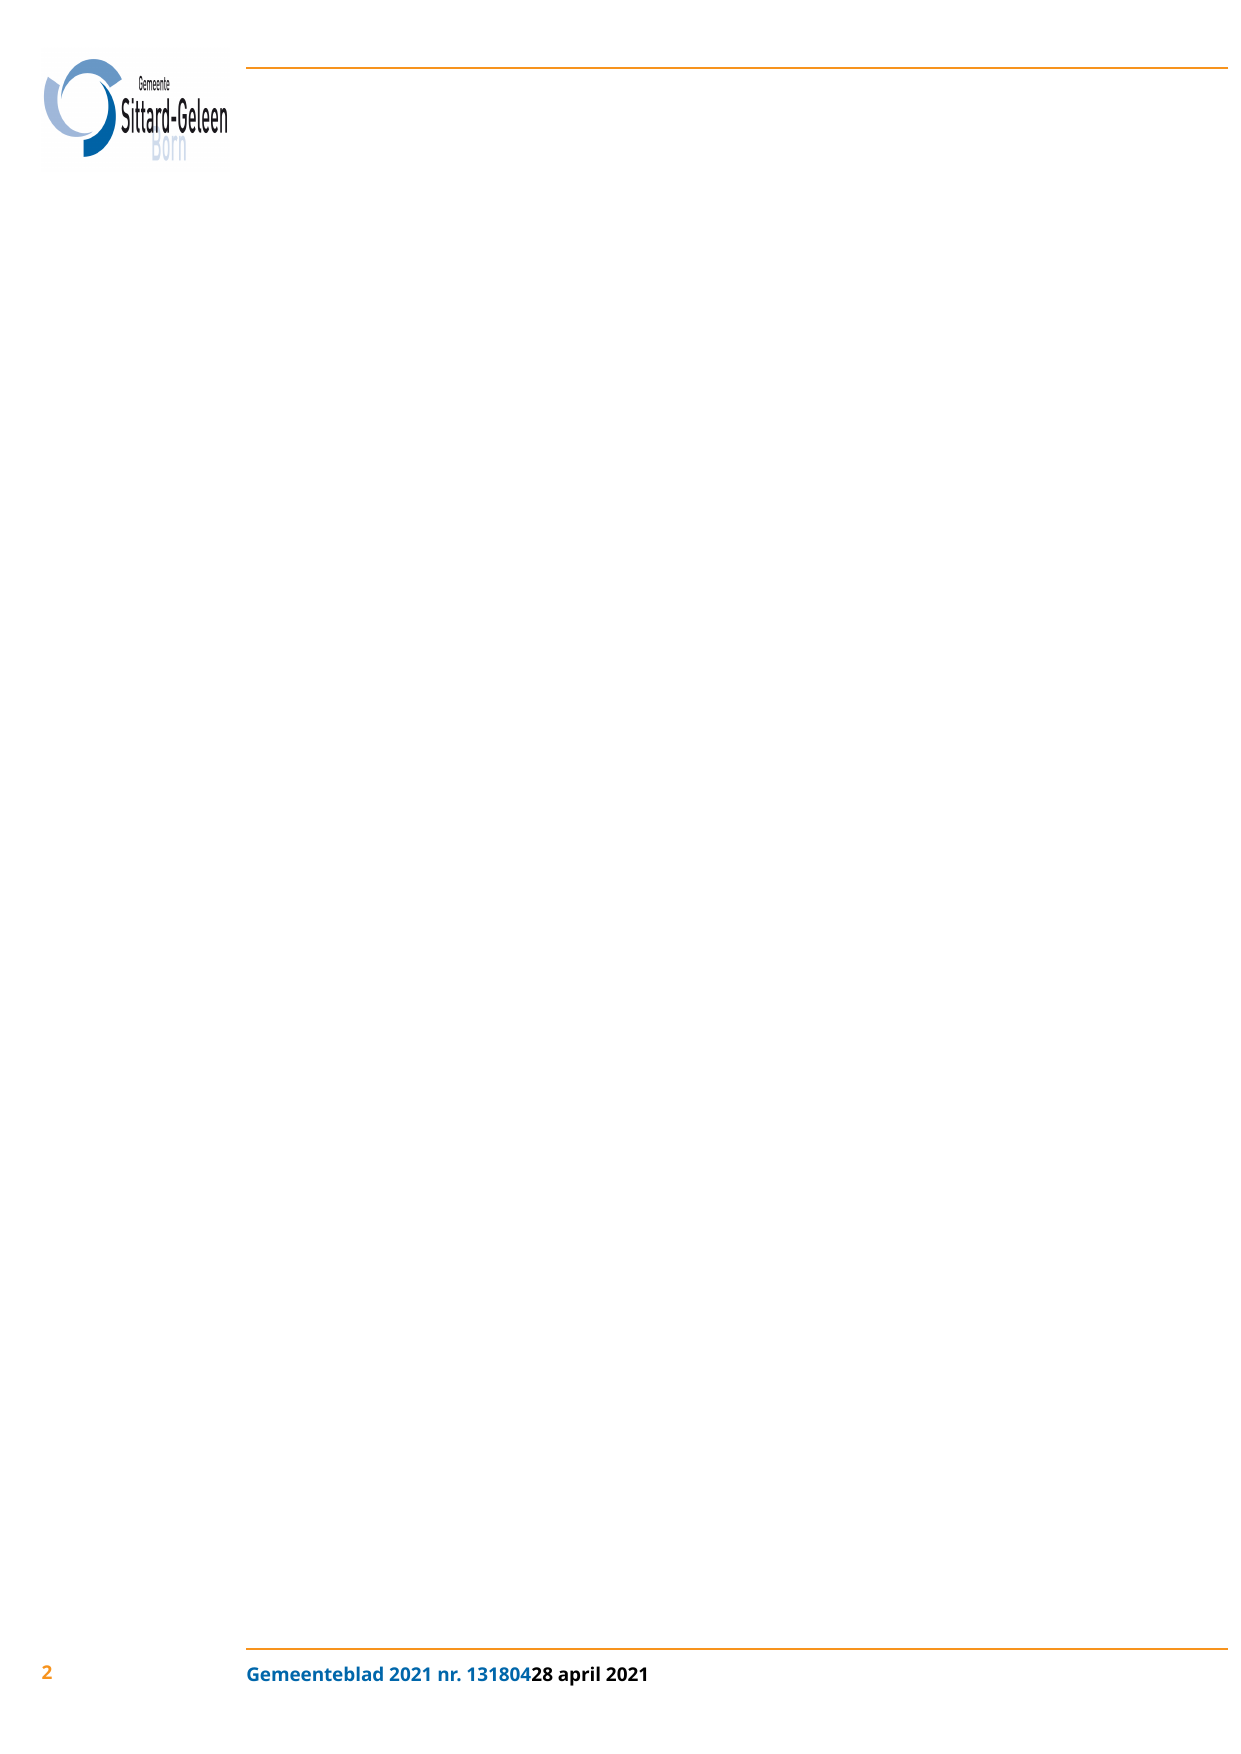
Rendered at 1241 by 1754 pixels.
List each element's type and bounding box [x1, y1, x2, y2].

picture [41, 47, 231, 172]
